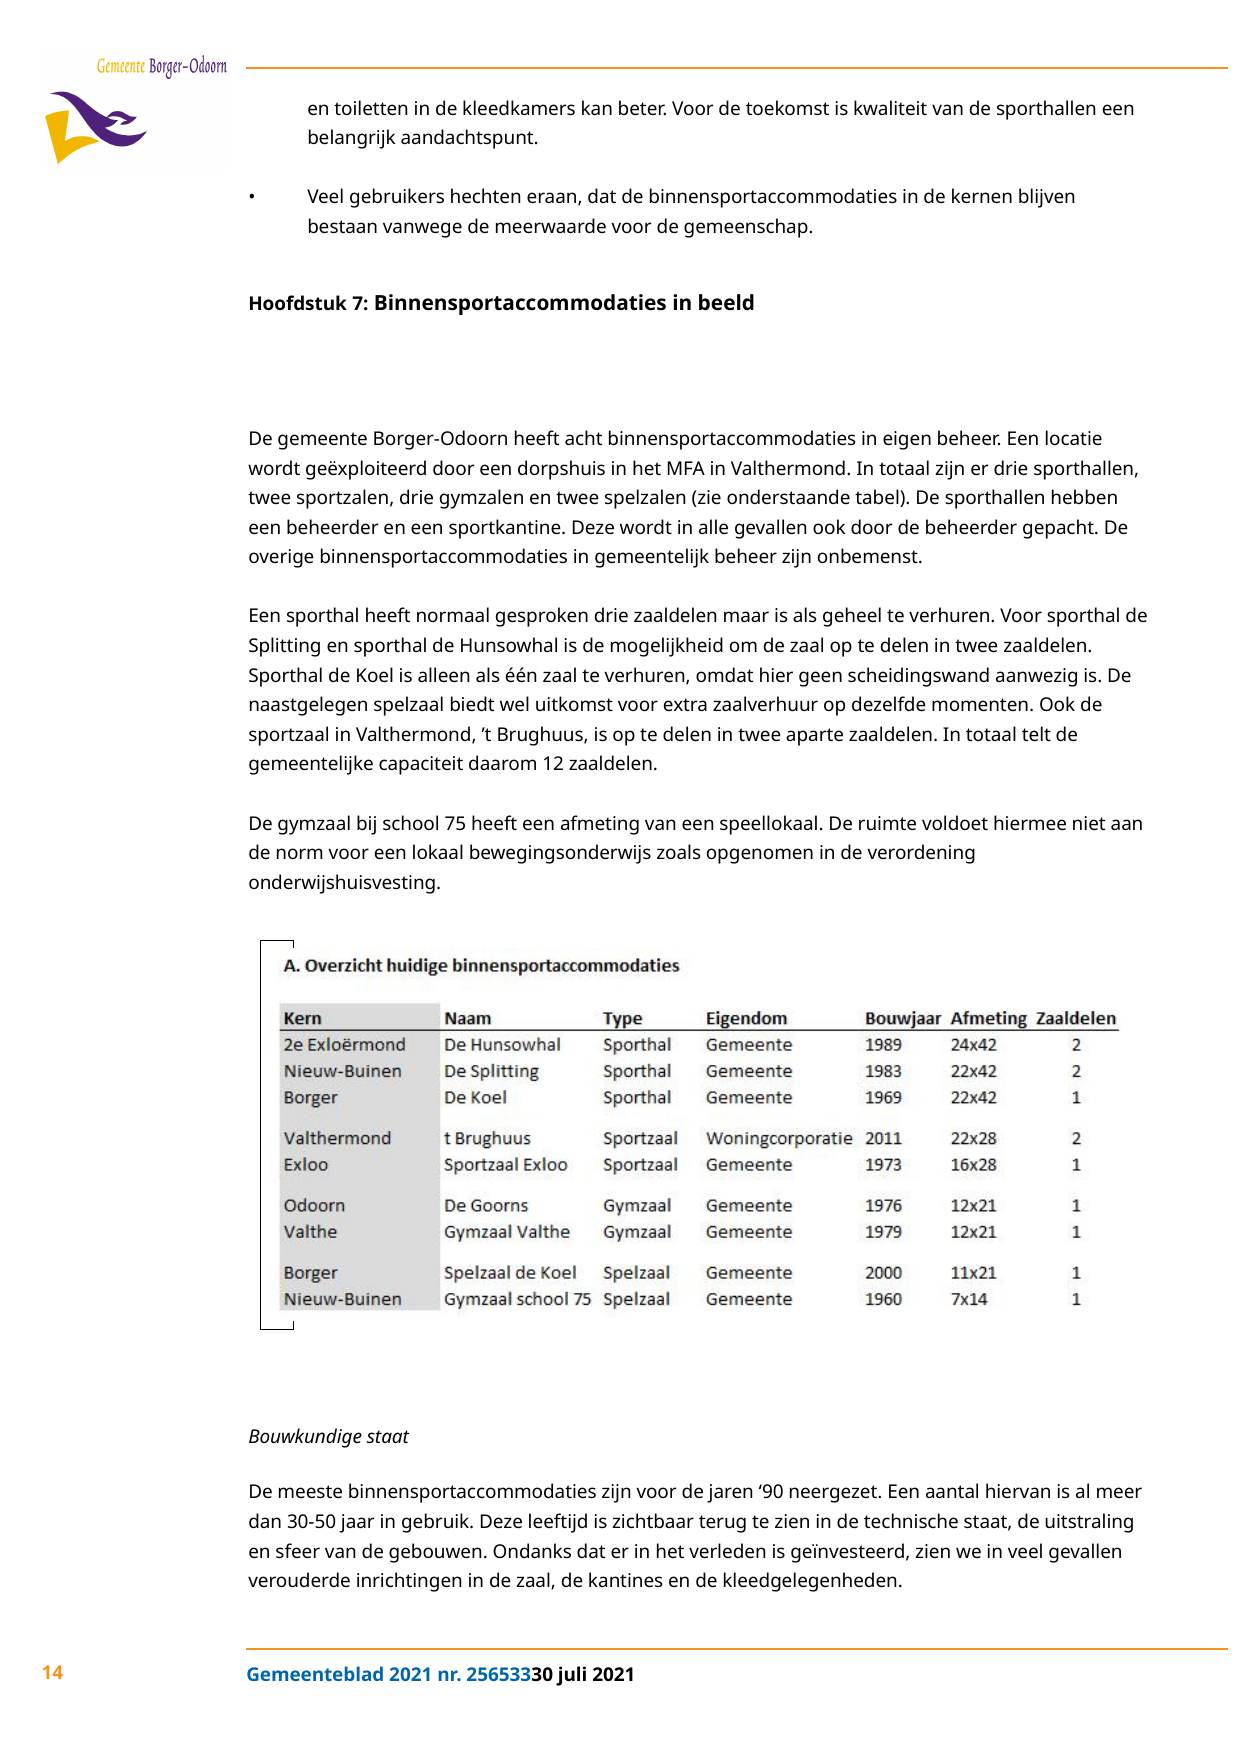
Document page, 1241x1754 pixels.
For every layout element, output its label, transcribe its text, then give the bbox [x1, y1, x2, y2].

text De gemeente Borger-Odoorn heeft acht binnensportaccommodaties in eigen beheer. Een locatie wordt geëxploiteerd door een dorpshuis in het MFA in Valthermond. In totaal zijn er drie sporthallen, twee sportzalen, drie gymzalen en twee spelzalen (zie onderstaande tabel). De sporthallen hebben een beheerder en een sportkantine. Deze wordt in alle gevallen ook door de beheerder gepacht. De overige binnensportaccommodaties in gemeentelijk beheer zijn onbemenst. [248, 425, 1152, 569]
text Bouwkundige staat [248, 1423, 1152, 1449]
text Een sporthal heeft normaal gesproken drie zaaldelen maar is als geheel te verhuren. Voor sporthal de Splitting en sporthal de Hunsowhal is de mogelijkheid om de zaal op te delen in twee zaaldelen. Sporthal de Koel is alleen als één zaal te verhuren, omdat hier geen scheidingswand aanwezig is. De naastgelegen spelzaal biedt wel uitkomst voor extra zaalverhuur op dezelfde momenten. Ook de sportzaal in Valthermond, ’t Brughuus, is op te delen in twee aparte zaaldelen. In totaal telt de gemeentelijke capaciteit daarom 12 zaaldelen. [248, 603, 1152, 776]
text De meeste binnensportaccommodaties zijn voor de jaren ‘90 neergezet. Een aantal hiervan is al meer dan 30-50 jaar in gebruik. Deze leeftijd is zichtbaar terug te zien in de technische staat, de uitstraling en sfeer van de gebouwen. Ondanks dat er in het verleden is geïnvesteerd, zien we in veel gevallen verouderde inrichtingen in de zaal, de kantines en de kleedgelegenheden. [248, 1479, 1152, 1593]
text Hoofdstuk 7: Binnensportaccommodaties in beeld [248, 288, 1152, 317]
list en toiletten in de kleedkamers kan beter. Voor de toekomst is kwaliteit van de sporthallen een belangrijk aandachtspunt. [248, 95, 1152, 150]
picture [268, 948, 1134, 1321]
list Veel gebruikers hechten eraan, dat de binnensportaccommodaties in de kernen blijven bestaan vanwege de meerwaarde voor de gemeenschap. [248, 183, 1152, 239]
text De gymzaal bij school 75 heeft een afmeting van een speellokaal. De ruimte voldoet hiermee niet aan de norm voor een lokaal bewegingsonderwijs zoals opgenomen in de verordening onderwijshuisvesting. [248, 810, 1152, 895]
picture [41, 47, 231, 172]
